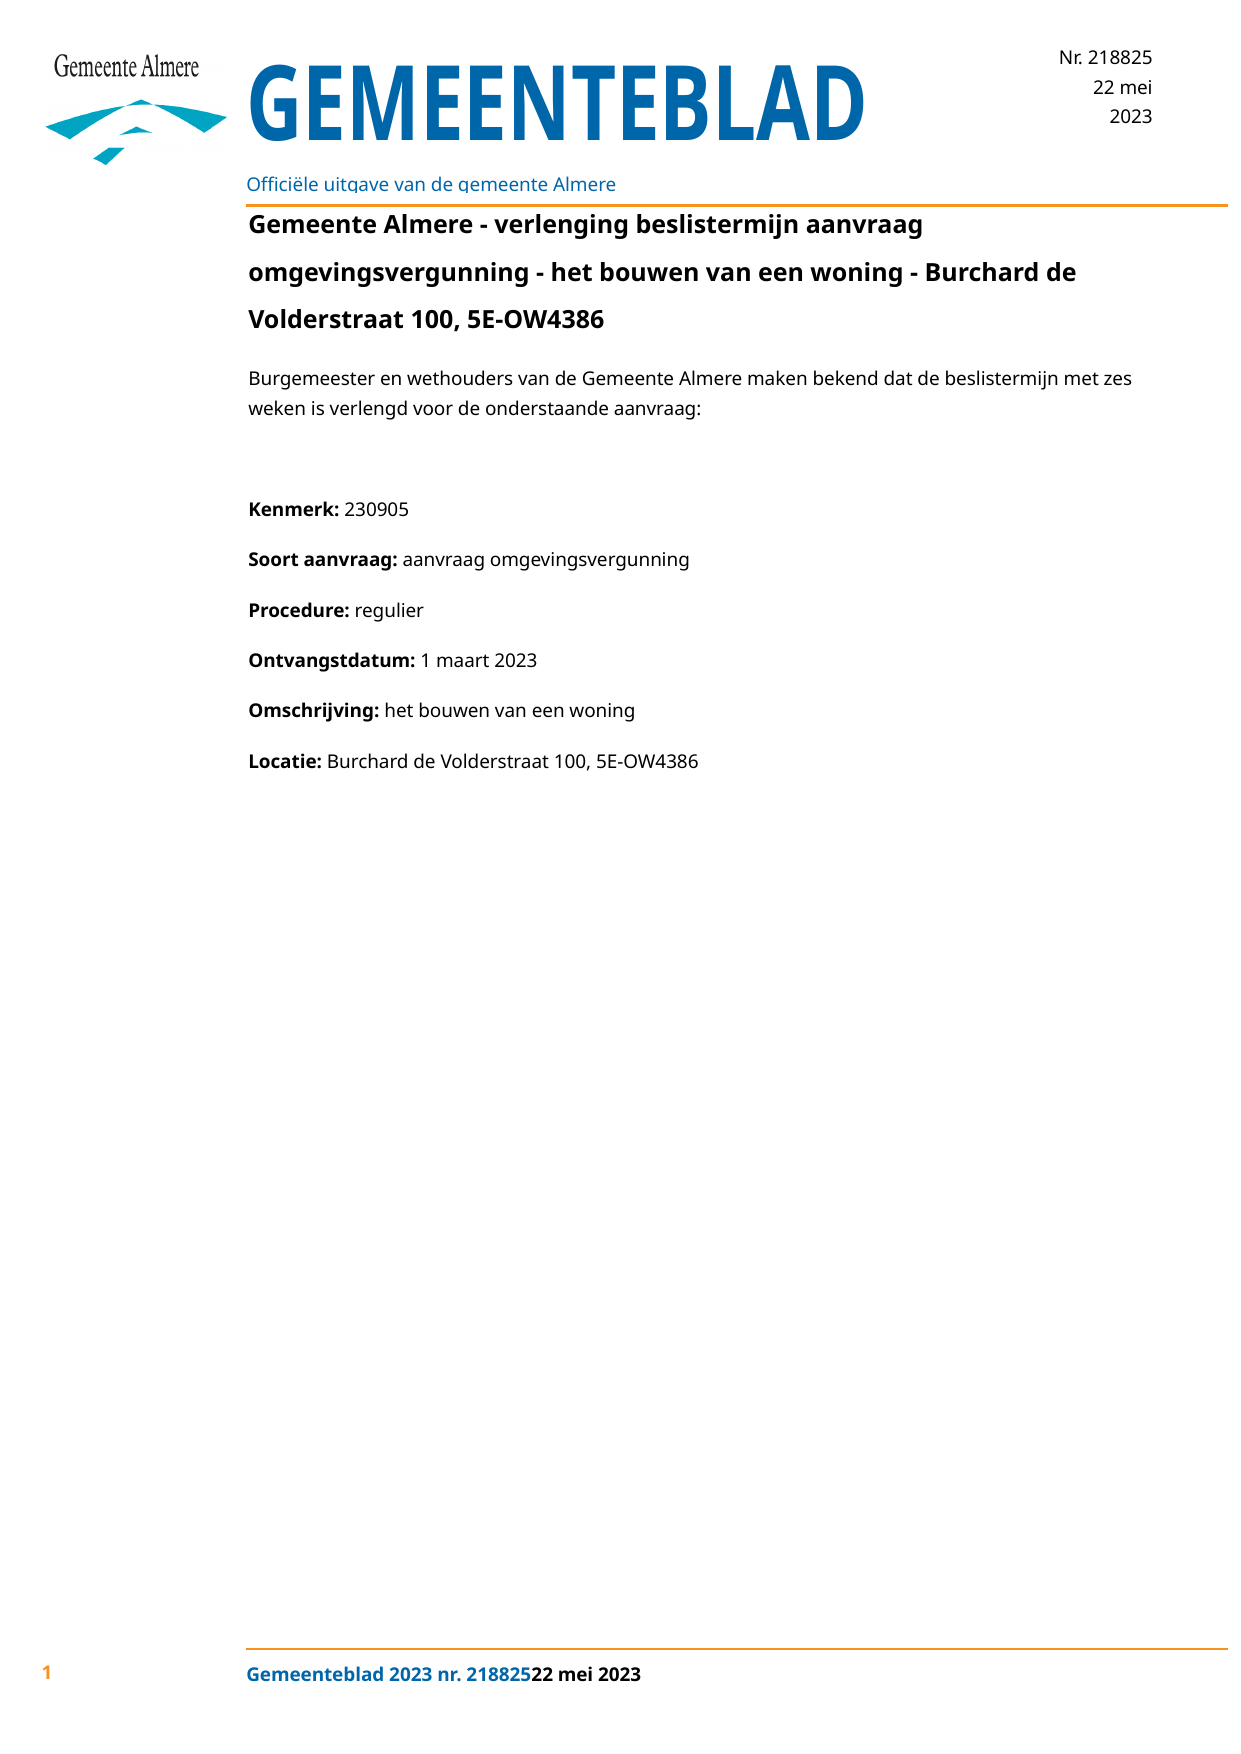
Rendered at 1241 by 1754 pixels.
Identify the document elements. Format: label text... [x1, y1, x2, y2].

text Kenmerk: 230905 [248, 496, 1152, 522]
text Ontvangstdatum: 1 maart 2023 [248, 647, 1152, 673]
text Burgemeester en wethouders van de Gemeente Almere maken bekend dat de beslistermijn met zes weken is verlengd voor de onderstaande aanvraag: [248, 366, 1152, 421]
text Gemeente Almere - verlenging beslistermijn aanvraag omgevingsvergunning - het bouwen van een woning - Burchard de Volderstraat 100, 5E-OW4386 [248, 207, 1152, 336]
text Soort aanvraag: aanvraag omgevingsvergunning [248, 546, 1152, 572]
text Locatie: Burchard de Volderstraat 100, 5E-OW4386 [248, 748, 1152, 774]
text Omschrijving: het bouwen van een woning [248, 698, 1152, 723]
picture [41, 47, 231, 172]
text Procedure: regulier [248, 597, 1152, 622]
